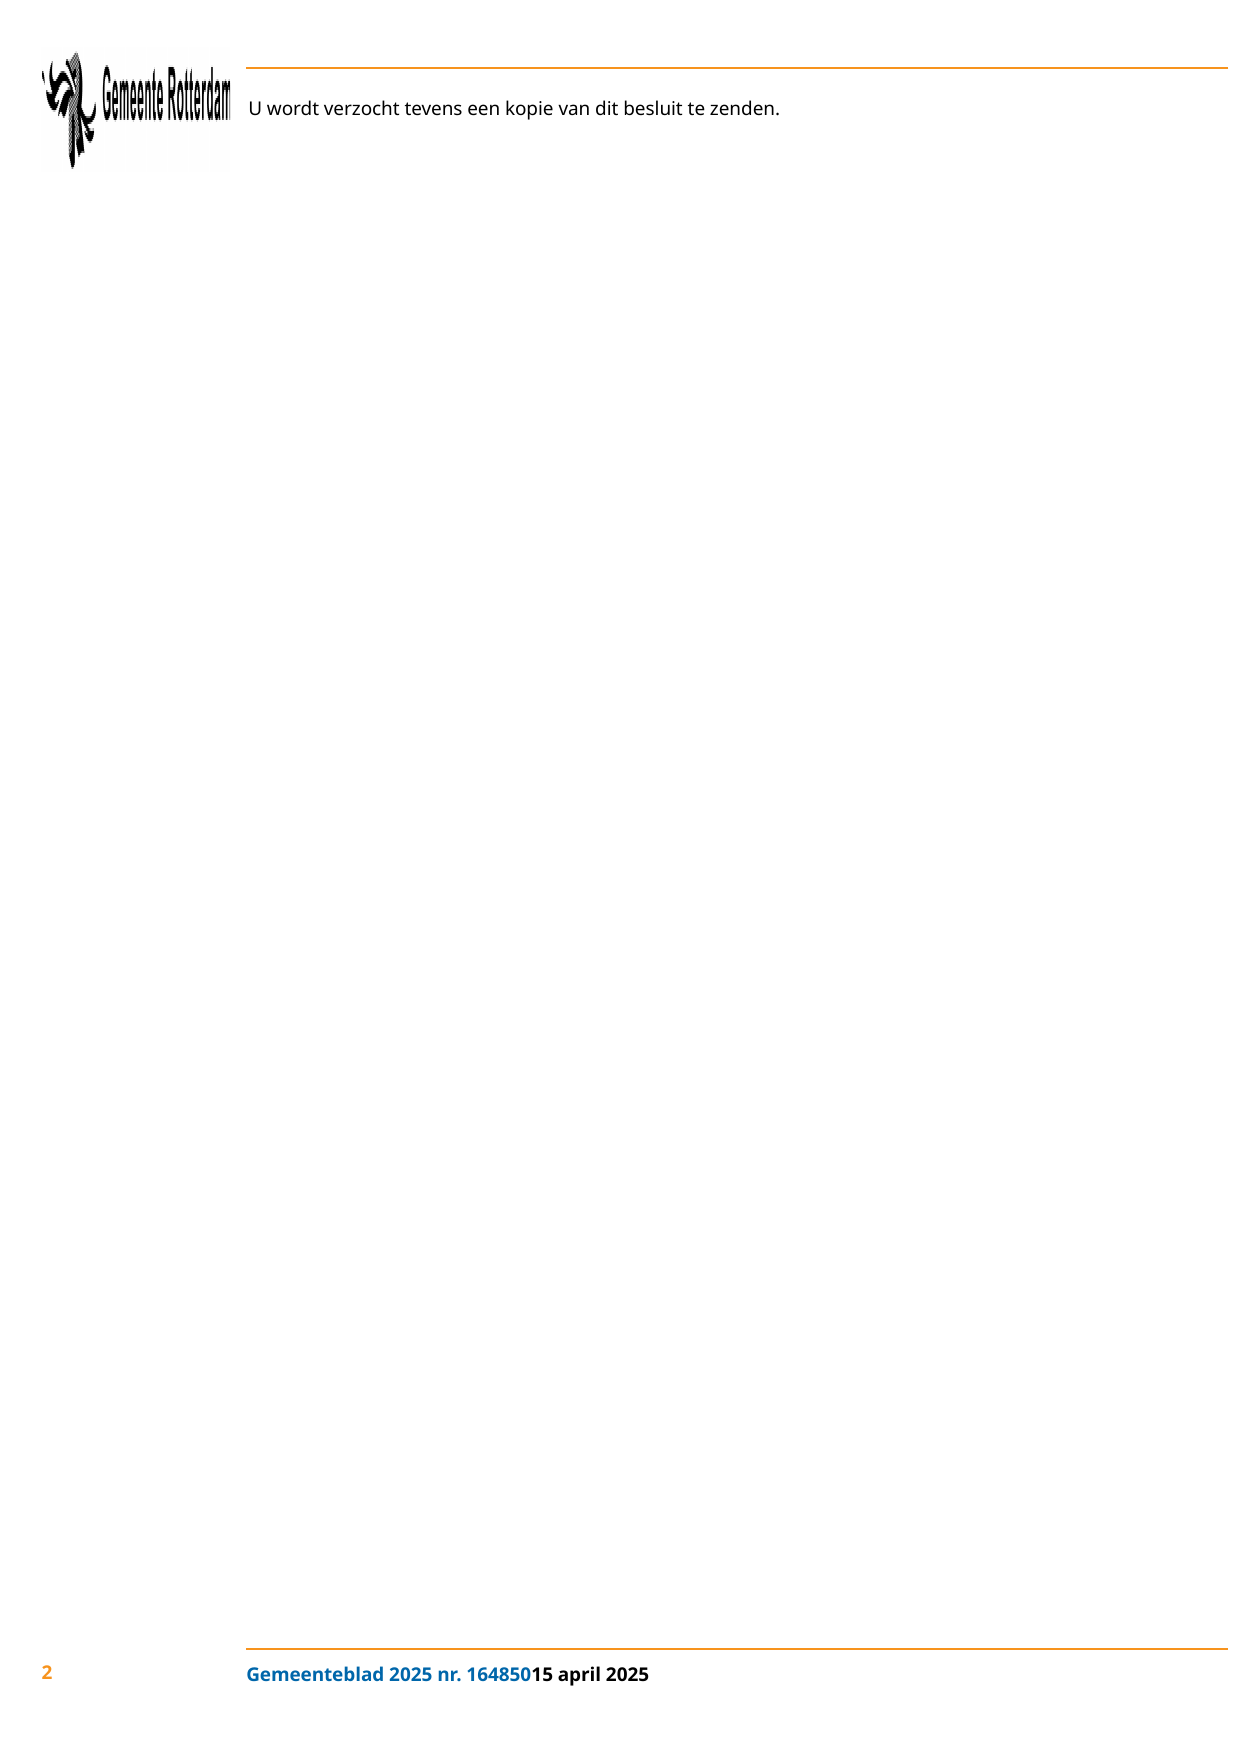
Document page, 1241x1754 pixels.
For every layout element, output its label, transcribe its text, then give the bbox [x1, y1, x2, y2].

picture [41, 47, 231, 172]
text U wordt verzocht tevens een kopie van dit besluit te zenden. [248, 95, 1152, 121]
